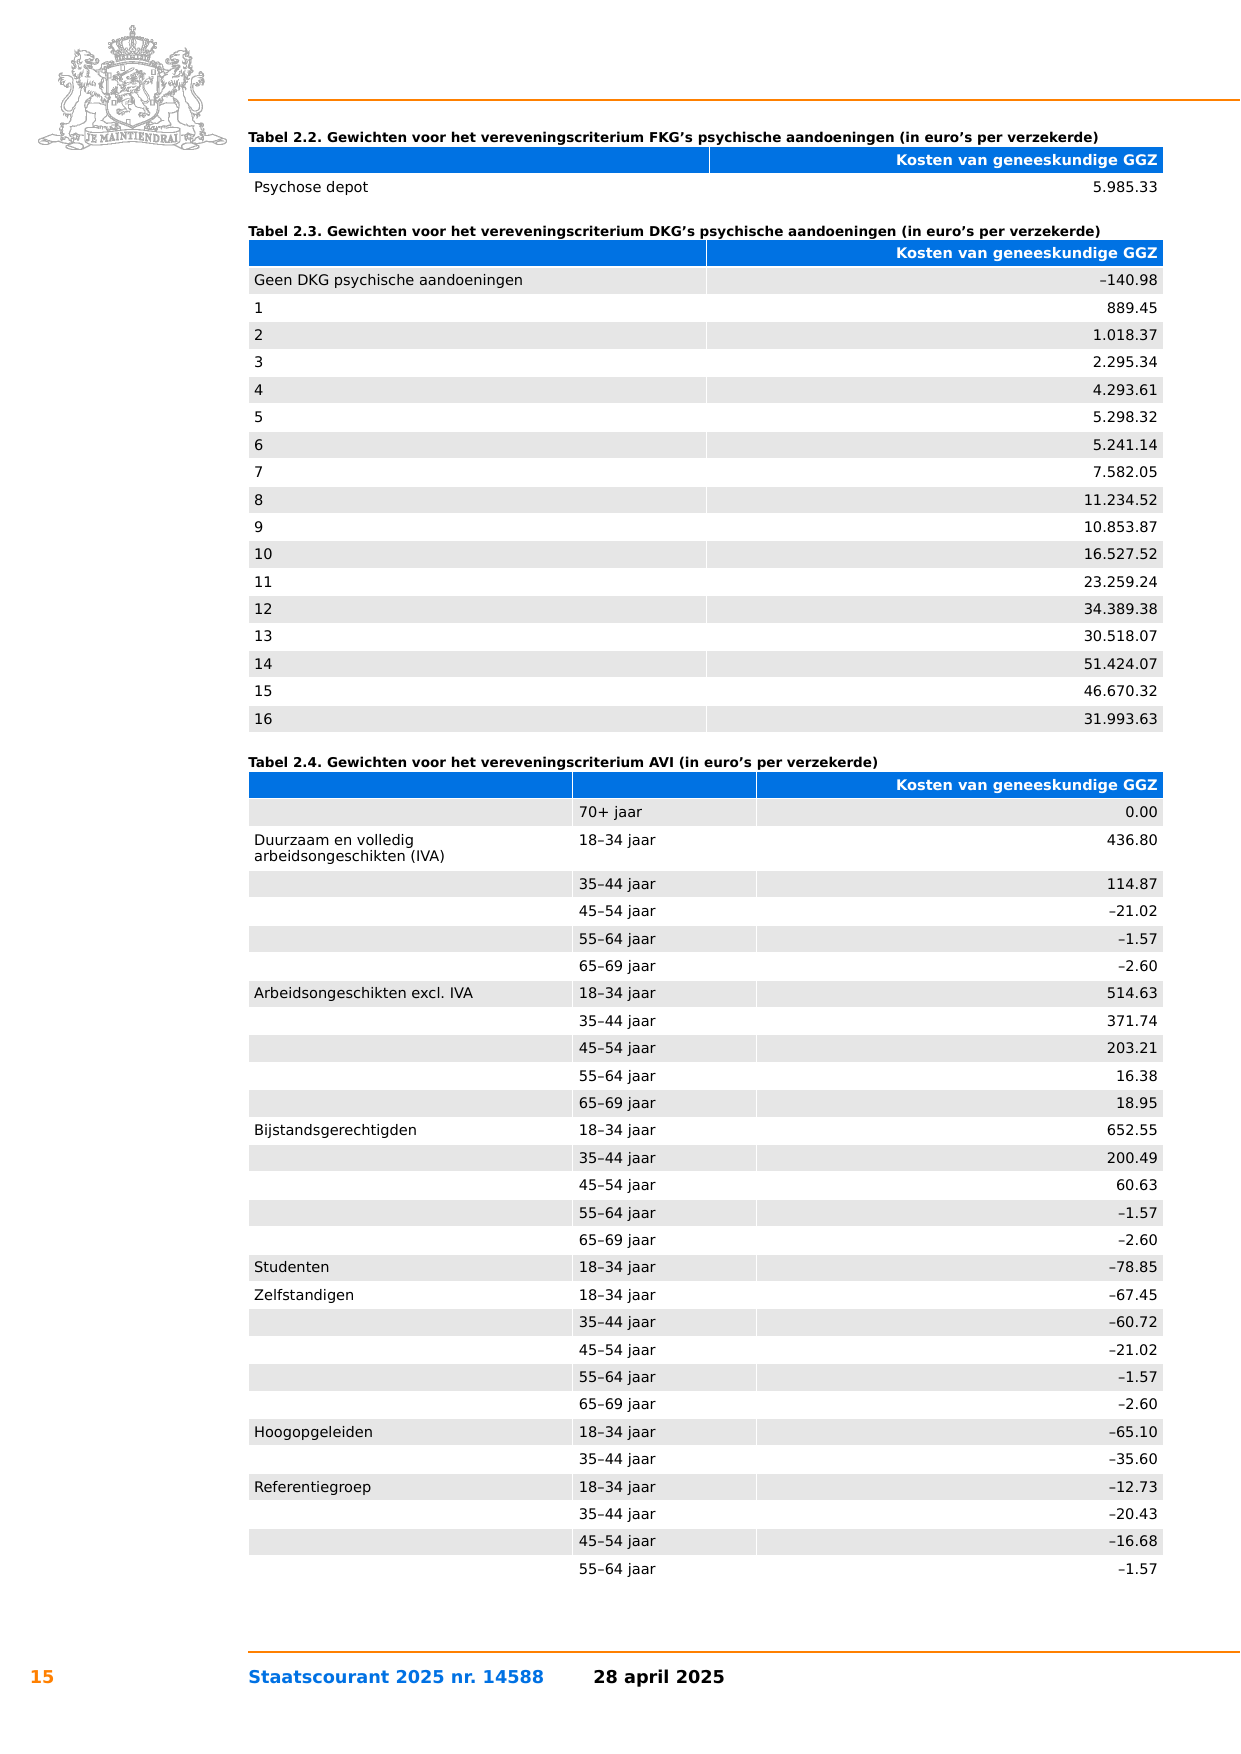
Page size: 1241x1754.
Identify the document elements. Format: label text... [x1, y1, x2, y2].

table_cell [573, 772, 756, 798]
table_cell 55–64 jaar [573, 926, 756, 952]
table_cell 35–44 jaar [573, 1145, 756, 1171]
table_cell 4.293.61 [707, 377, 1163, 403]
table_cell 16.527.52 [707, 541, 1163, 568]
table_cell 13 [249, 624, 706, 650]
table_cell 16.38 [757, 1063, 1163, 1089]
table_cell Bijstandsgerechtigden [249, 1118, 572, 1144]
table_cell [249, 1035, 572, 1062]
table_cell 7 [249, 459, 706, 486]
table_cell 10 [249, 541, 706, 568]
table_cell 18–34 jaar [573, 981, 756, 1007]
table_cell 10.853.87 [707, 514, 1163, 540]
table_cell 652.55 [757, 1118, 1163, 1144]
table_cell Zelfstandigen [249, 1282, 572, 1308]
table_cell [249, 1200, 572, 1226]
table_cell –1.57 [757, 926, 1163, 952]
table_cell Geen DKG psychische aandoeningen [249, 268, 706, 294]
table_cell [249, 1173, 572, 1199]
table_header Tabel 2.3. Gewichten voor het vereveningscriterium DKG’s psychische aandoeningen (in euro’s per verzekerde) [248, 223, 1163, 239]
table_cell [249, 1501, 572, 1527]
table_cell –2.60 [757, 953, 1163, 979]
table_cell 114.87 [757, 871, 1163, 897]
table_cell 18–34 jaar [573, 1118, 756, 1144]
table_cell 55–64 jaar [573, 1200, 756, 1226]
table_cell [249, 953, 572, 979]
table_cell 55–64 jaar [573, 1063, 756, 1089]
table_cell [249, 899, 572, 925]
table_cell Kosten van geneeskundige GGZ [710, 147, 1163, 173]
table_cell –1.57 [757, 1364, 1163, 1391]
table_cell 8 [249, 487, 706, 513]
table_cell 436.80 [757, 827, 1163, 870]
table_cell 45–54 jaar [573, 1337, 756, 1363]
table_cell 51.424.07 [707, 651, 1163, 677]
table_cell –20.43 [757, 1501, 1163, 1527]
table_cell 18–34 jaar [573, 1282, 756, 1308]
table_cell Kosten van geneeskundige GGZ [757, 772, 1163, 798]
table_cell [249, 799, 572, 826]
table_cell 31.993.63 [707, 706, 1163, 732]
table_cell 35–44 jaar [573, 1309, 756, 1336]
table_cell [249, 871, 572, 897]
table_cell 1.018.37 [707, 322, 1163, 349]
table_cell 35–44 jaar [573, 871, 756, 897]
table_cell 45–54 jaar [573, 1035, 756, 1062]
table_cell 35–44 jaar [573, 1446, 756, 1473]
table_cell –21.02 [757, 1337, 1163, 1363]
table_cell 65–69 jaar [573, 1090, 756, 1117]
picture [38, 25, 227, 150]
table_cell –12.73 [757, 1474, 1163, 1500]
table_cell 34.389.38 [707, 596, 1163, 623]
table_cell –35.60 [757, 1446, 1163, 1473]
table_cell –2.60 [757, 1227, 1163, 1253]
table_cell [249, 1063, 572, 1089]
table_cell 11.234.52 [707, 487, 1163, 513]
table_cell 5.985.33 [710, 174, 1163, 200]
table_cell [249, 1309, 572, 1336]
table_cell –67.45 [757, 1282, 1163, 1308]
table_cell 16 [249, 706, 706, 732]
table_cell 45–54 jaar [573, 1173, 756, 1199]
table_cell 3 [249, 350, 706, 376]
table_cell [249, 1090, 572, 1117]
table_cell 5.298.32 [707, 405, 1163, 431]
table_cell 1 [249, 295, 706, 321]
table_cell [249, 1337, 572, 1363]
table_cell 30.518.07 [707, 624, 1163, 650]
table_cell [249, 147, 709, 173]
table_cell [249, 772, 572, 798]
table_cell 14 [249, 651, 706, 677]
table_cell 514.63 [757, 981, 1163, 1007]
table_cell 2 [249, 322, 706, 349]
table_cell 6 [249, 432, 706, 458]
table_cell 4 [249, 377, 706, 403]
table_cell 200.49 [757, 1145, 1163, 1171]
table_cell 12 [249, 596, 706, 623]
table_cell [249, 926, 572, 952]
table_cell Hoogopgeleiden [249, 1419, 572, 1445]
table_cell 9 [249, 514, 706, 540]
table_cell 18.95 [757, 1090, 1163, 1117]
table_cell 45–54 jaar [573, 899, 756, 925]
table_cell [249, 1556, 572, 1582]
table_cell 65–69 jaar [573, 953, 756, 979]
table_cell Kosten van geneeskundige GGZ [707, 240, 1163, 266]
table_cell Psychose depot [249, 174, 709, 200]
table_cell 23.259.24 [707, 569, 1163, 595]
table_header Tabel 2.4. Gewichten voor het vereveningscriterium AVI (in euro’s per verzekerde) [248, 755, 1163, 771]
table_cell 35–44 jaar [573, 1008, 756, 1034]
table_cell 35–44 jaar [573, 1501, 756, 1527]
table_cell 18–34 jaar [573, 1474, 756, 1500]
table_cell Duurzaam en volledig arbeidsongeschikten (IVA) [249, 827, 572, 870]
table_cell [249, 1364, 572, 1391]
table_cell 18–34 jaar [573, 1419, 756, 1445]
table_cell [249, 1008, 572, 1034]
table_cell [249, 1529, 572, 1555]
table_cell 65–69 jaar [573, 1227, 756, 1253]
table_cell 371.74 [757, 1008, 1163, 1034]
table_cell 18–34 jaar [573, 1255, 756, 1281]
table_cell 11 [249, 569, 706, 595]
table_cell [249, 1145, 572, 1171]
table_cell Studenten [249, 1255, 572, 1281]
table_cell 45–54 jaar [573, 1529, 756, 1555]
table_cell 55–64 jaar [573, 1364, 756, 1391]
table_cell Arbeidsongeschikten excl. IVA [249, 981, 572, 1007]
table_cell –1.57 [757, 1556, 1163, 1582]
table_cell –2.60 [757, 1392, 1163, 1418]
table_cell 70+ jaar [573, 799, 756, 826]
table_cell [249, 1392, 572, 1418]
table_cell –16.68 [757, 1529, 1163, 1555]
table_header Tabel 2.2. Gewichten voor het vereveningscriterium FKG’s psychische aandoeningen (in euro’s per verzekerde) [248, 130, 1163, 146]
table_cell –65.10 [757, 1419, 1163, 1445]
table_cell 60.63 [757, 1173, 1163, 1199]
table_cell Referentiegroep [249, 1474, 572, 1500]
table_cell [249, 1446, 572, 1473]
table_cell 46.670.32 [707, 679, 1163, 705]
table_cell 203.21 [757, 1035, 1163, 1062]
table_cell 5.241.14 [707, 432, 1163, 458]
table_cell 65–69 jaar [573, 1392, 756, 1418]
table_cell –140.98 [707, 268, 1163, 294]
table_cell 5 [249, 405, 706, 431]
table_cell –60.72 [757, 1309, 1163, 1336]
table_cell –78.85 [757, 1255, 1163, 1281]
table_cell 7.582.05 [707, 459, 1163, 486]
table_cell 18–34 jaar [573, 827, 756, 870]
table_cell 55–64 jaar [573, 1556, 756, 1582]
table_cell 0.00 [757, 799, 1163, 826]
table_cell [249, 240, 706, 266]
table_cell 889.45 [707, 295, 1163, 321]
table_cell –21.02 [757, 899, 1163, 925]
table_cell –1.57 [757, 1200, 1163, 1226]
table_cell 2.295.34 [707, 350, 1163, 376]
table_cell 15 [249, 679, 706, 705]
table_cell [249, 1227, 572, 1253]
